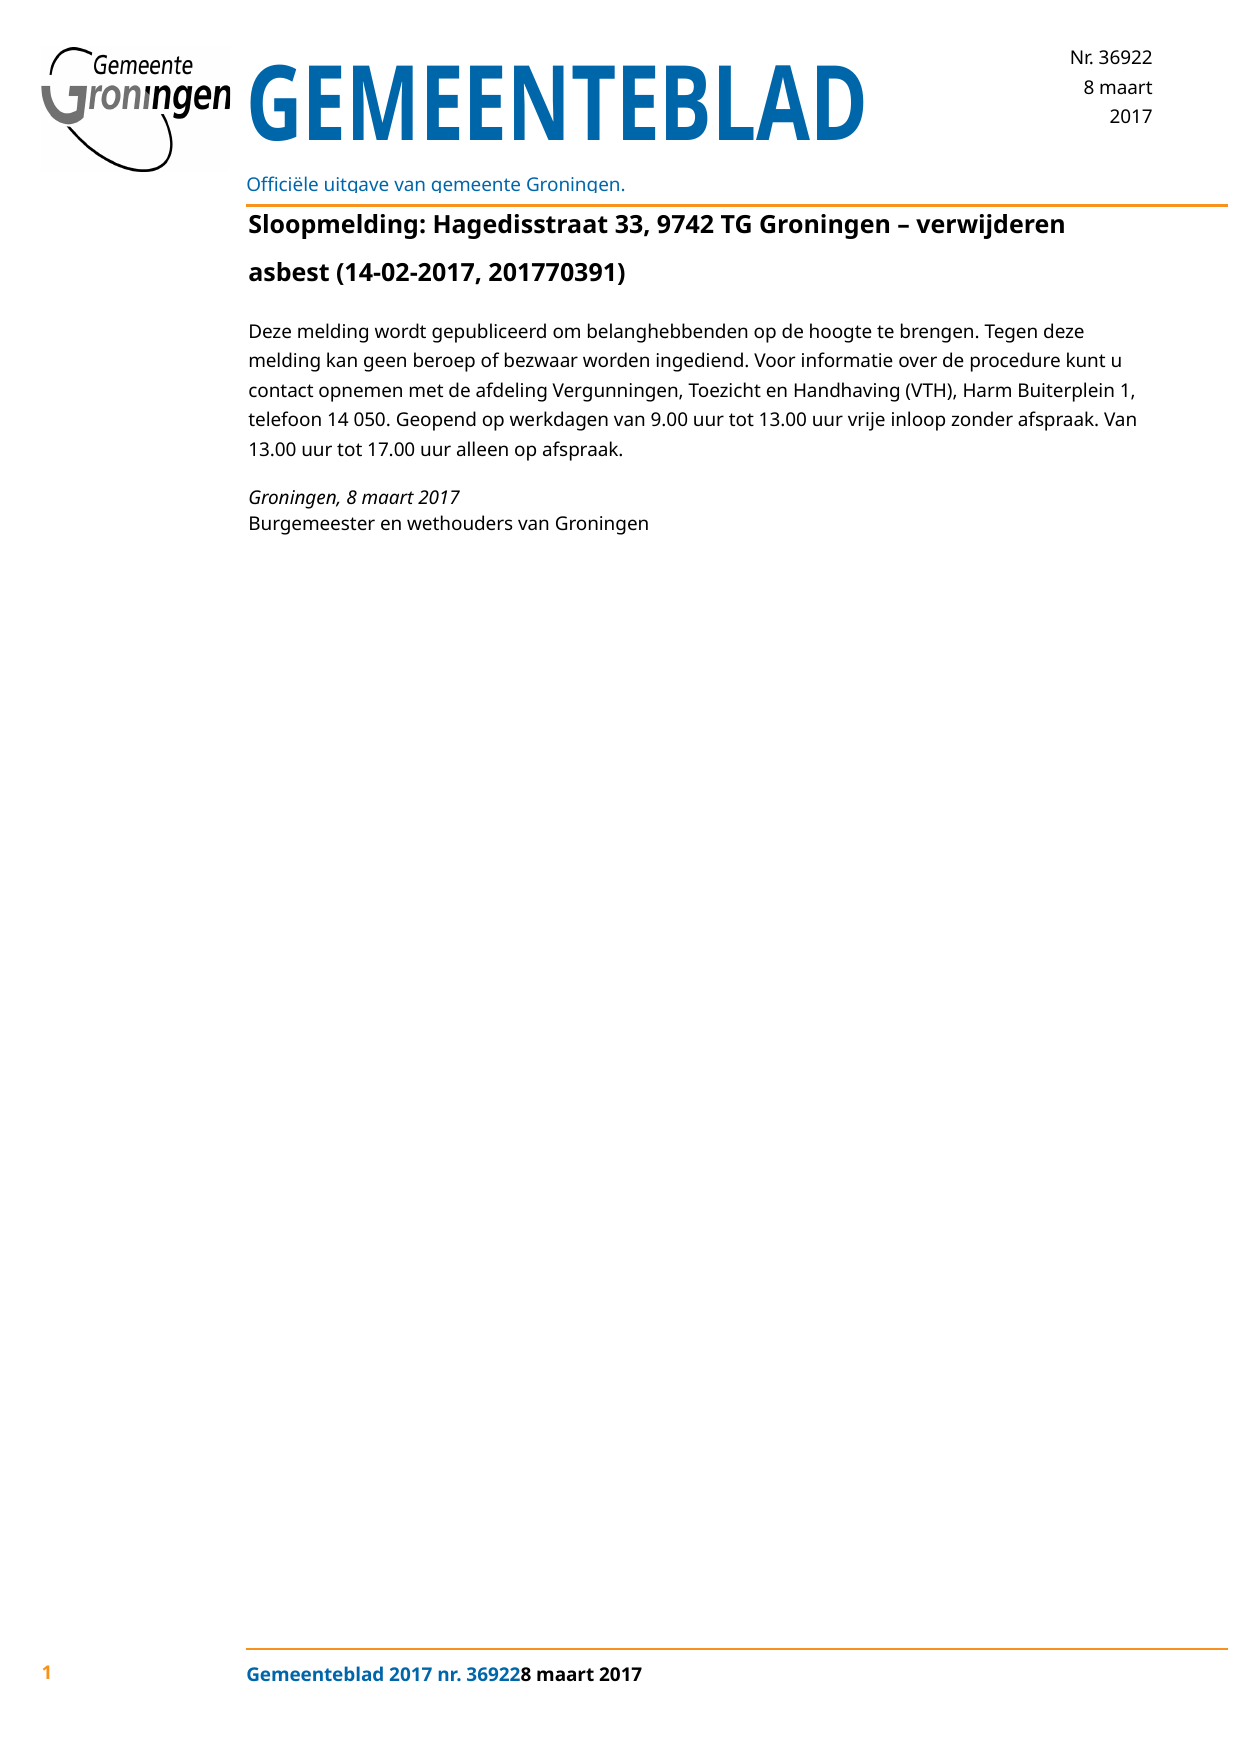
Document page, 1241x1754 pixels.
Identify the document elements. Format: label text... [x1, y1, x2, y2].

picture [41, 47, 231, 172]
text Burgemeester en wethouders van Groningen [248, 510, 1152, 536]
text Deze melding wordt gepubliceerd om belanghebbenden op de hoogte te brengen. Tegen deze melding kan geen beroep of bezwaar worden ingediend. Voor informatie over de procedure kunt u contact opnemen met de afdeling Vergunningen, Toezicht en Handhaving (VTH), Harm Buiterplein 1, telefoon 14 050. Geopend op werkdagen van 9.00 uur tot 13.00 uur vrije inloop zonder afspraak. Van 13.00 uur tot 17.00 uur alleen op afspraak. [248, 318, 1152, 462]
text Groningen, 8 maart 2017 [248, 484, 1152, 510]
text Sloopmelding: Hagedisstraat 33, 9742 TG Groningen – verwijderen asbest (14-02-2017, 201770391) [248, 207, 1152, 288]
